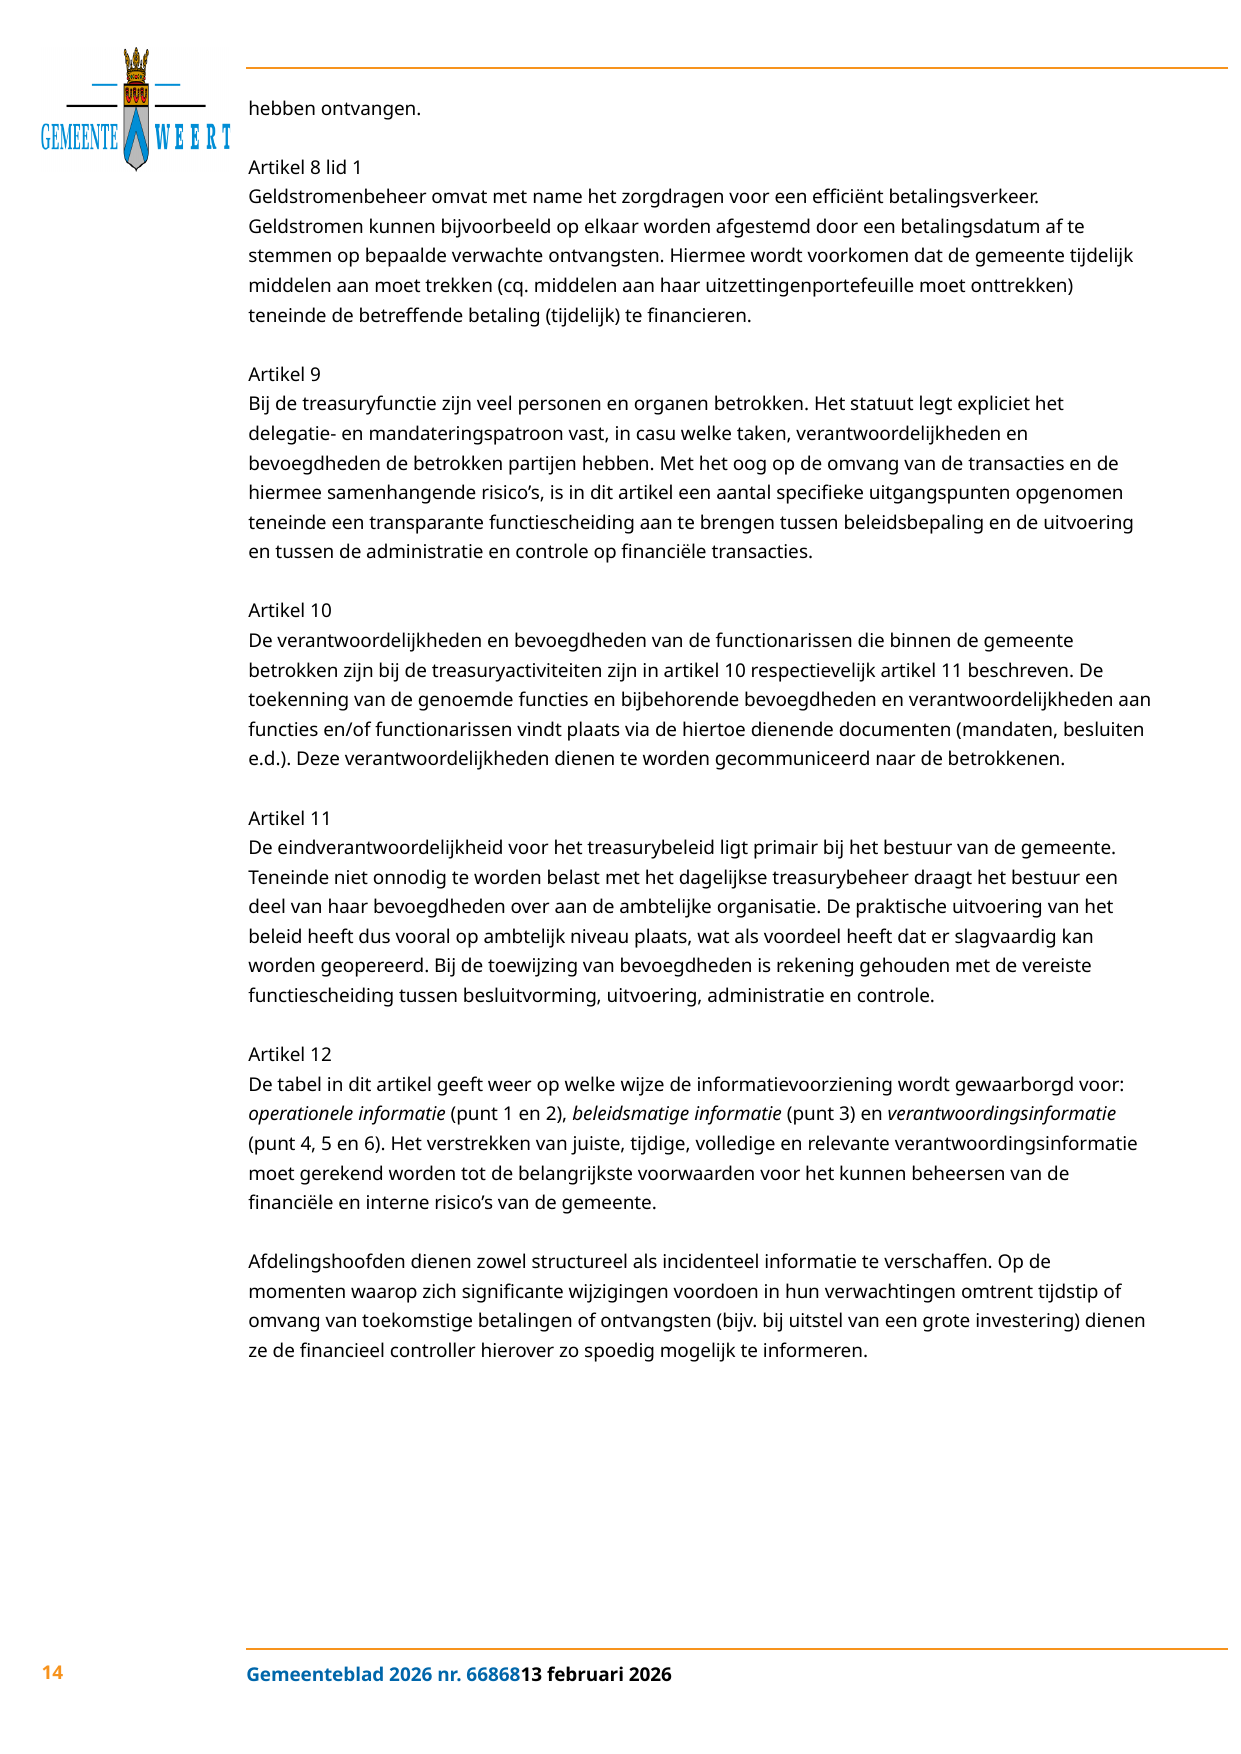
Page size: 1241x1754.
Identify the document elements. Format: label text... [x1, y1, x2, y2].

text De verantwoordelijkheden en bevoegdheden van de functionarissen die binnen de gemeente betrokken zijn bij de treasuryactiviteiten zijn in artikel 10 respectievelijk artikel 11 beschreven. De toekenning van de genoemde functies en bijbehorende bevoegdheden en verantwoordelijkheden aan functies en/of functionarissen vindt plaats via de hiertoe dienende documenten (mandaten, besluiten e.d.). Deze verantwoordelijkheden dienen te worden gecommuniceerd naar de betrokkenen. [248, 627, 1152, 771]
text Bij de treasuryfunctie zijn veel personen en organen betrokken. Het statuut legt expliciet het delegatie- en mandateringspatroon vast, in casu welke taken, verantwoordelijkheden en bevoegdheden de betrokken partijen hebben. Met het oog op de omvang van de transacties en de hiermee samenhangende risico’s, is in dit artikel een aantal specifieke uitgangspunten opgenomen teneinde een transparante functiescheiding aan te brengen tussen beleidsbepaling en de uitvoering en tussen de administratie en controle op financiële transacties. [248, 391, 1152, 564]
text hebben ontvangen. [248, 95, 1152, 121]
text De tabel in dit artikel geeft weer op welke wijze de informatievoorziening wordt gewaarborgd voor: operationele informatie (punt 1 en 2), beleidsmatige informatie (punt 3) en verantwoordingsinformatie (punt 4, 5 en 6). Het verstrekken van juiste, tijdige, volledige en relevante verantwoordingsinformatie moet gerekend worden tot de belangrijkste voorwaarden voor het kunnen beheersen van de financiële en interne risico’s van de gemeente. [248, 1071, 1152, 1215]
text Afdelingshoofden dienen zowel structureel als incidenteel informatie te verschaffen. Op de momenten waarop zich significante wijzigingen voordoen in hun verwachtingen omtrent tijdstip of omvang van toekomstige betalingen of ontvangsten (bijv. bij uitstel van een grote investering) dienen ze de financieel controller hierover zo spoedig mogelijk te informeren. [248, 1248, 1152, 1363]
text De eindverantwoordelijkheid voor het treasurybeleid ligt primair bij het bestuur van de gemeente. Teneinde niet onnodig te worden belast met het dagelijkse treasurybeheer draagt het bestuur een deel van haar bevoegdheden over aan de ambtelijke organisatie. De praktische uitvoering van het beleid heeft dus vooral op ambtelijk niveau plaats, wat als voordeel heeft dat er slagvaardig kan worden geopereerd. Bij de toewijzing van bevoegdheden is rekening gehouden met de vereiste functiescheiding tussen besluitvorming, uitvoering, administratie en controle. [248, 834, 1152, 1008]
text Artikel 9 [248, 361, 1152, 387]
picture [41, 47, 231, 172]
text Artikel 10 [248, 598, 1152, 623]
text Artikel 8 lid 1 [248, 154, 1152, 180]
text Artikel 11 [248, 805, 1152, 831]
text Geldstromenbeheer omvat met name het zorgdragen voor een efficiënt betalingsverkeer. Geldstromen kunnen bijvoorbeeld op elkaar worden afgestemd door een betalingsdatum af te stemmen op bepaalde verwachte ontvangsten. Hiermee wordt voorkomen dat de gemeente tijdelijk middelen aan moet trekken (cq. middelen aan haar uitzettingenportefeuille moet onttrekken) teneinde de betreffende betaling (tijdelijk) te financieren. [248, 183, 1152, 328]
text Artikel 12 [248, 1041, 1152, 1067]
